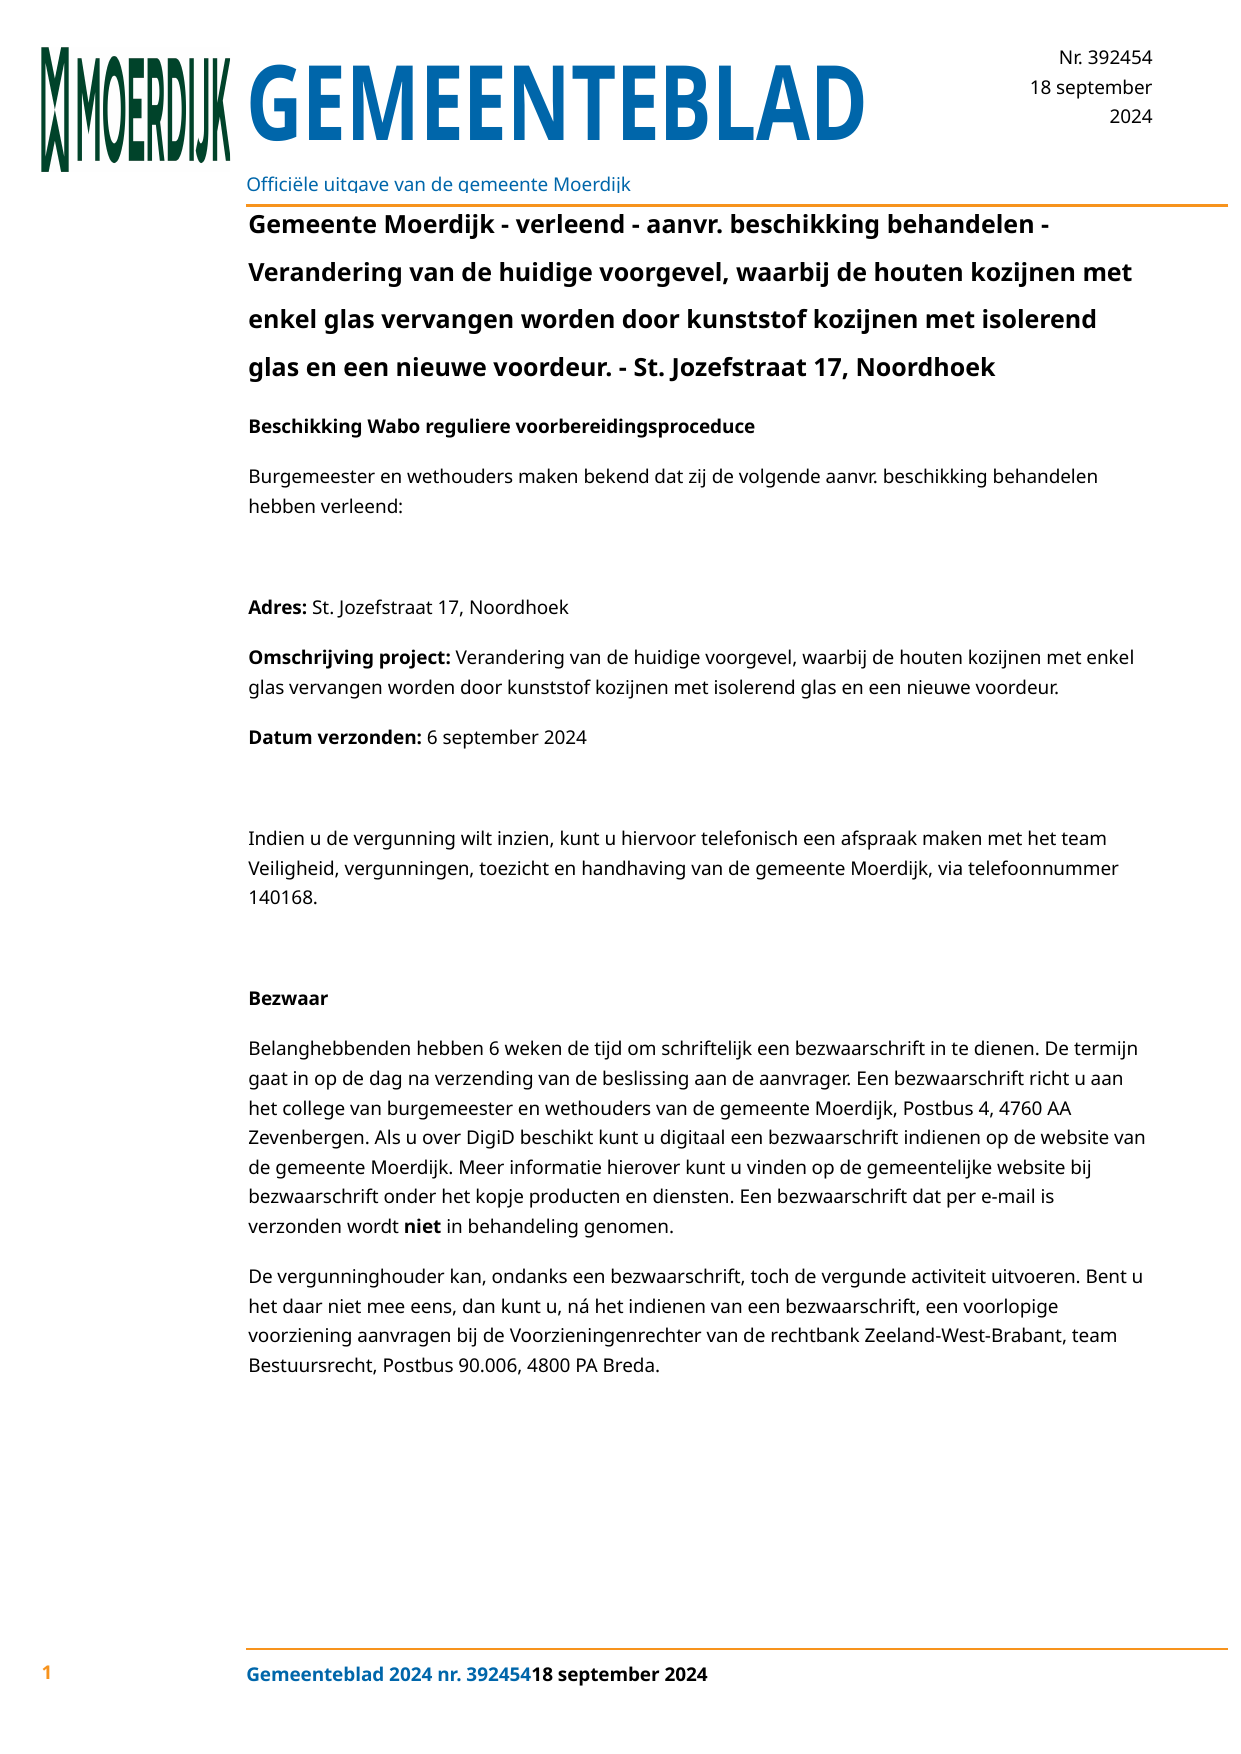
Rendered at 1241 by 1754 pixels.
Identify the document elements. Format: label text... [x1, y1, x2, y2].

text Bezwaar [248, 985, 1152, 1011]
text Datum verzonden: 6 september 2024 [248, 724, 1152, 750]
text Gemeente Moerdijk - verleend - aanvr. beschikking behandelen - Verandering van de huidige voorgevel, waarbij de houten kozijnen met enkel glas vervangen worden door kunststof kozijnen met isolerend glas en een nieuwe voordeur. - St. Jozefstraat 17, Noordhoek [248, 207, 1152, 384]
text Belanghebbenden hebben 6 weken de tijd om schriftelijk een bezwaarschrift in te dienen. De termijn gaat in op de dag na verzending van de beslissing aan de aanvrager. Een bezwaarschrift richt u aan het college van burgemeester en wethouders van de gemeente Moerdijk, Postbus 4, 4760 AA Zevenbergen. Als u over DigiD beschikt kunt u digitaal een bezwaarschrift indienen op de website van de gemeente Moerdijk. Meer informatie hierover kunt u vinden op de gemeentelijke website bij bezwaarschrift onder het kopje producten en diensten. Een bezwaarschrift dat per e-mail is verzonden wordt niet in behandeling genomen. [248, 1036, 1152, 1239]
picture [41, 47, 231, 172]
text Burgemeester en wethouders maken bekend dat zij de volgende aanvr. beschikking behandelen hebben verleend: [248, 463, 1152, 519]
text Beschikking Wabo reguliere voorbereidingsproceduce [248, 413, 1152, 439]
text Omschrijving project: Verandering van de huidige voorgevel, waarbij de houten kozijnen met enkel glas vervangen worden door kunststof kozijnen met isolerend glas en een nieuwe voordeur. [248, 644, 1152, 700]
text De vergunninghouder kan, ondanks een bezwaarschrift, toch de vergunde activiteit uitvoeren. Bent u het daar niet mee eens, dan kunt u, ná het indienen van een bezwaarschrift, een voorlopige voorziening aanvragen bij de Voorzieningenrechter van de rechtbank Zeeland-West-Brabant, team Bestuursrecht, Postbus 90.006, 4800 PA Breda. [248, 1263, 1152, 1378]
text Adres: St. Jozefstraat 17, Noordhoek [248, 594, 1152, 620]
text Indien u de vergunning wilt inzien, kunt u hiervoor telefonisch een afspraak maken met het team Veiligheid, vergunningen, toezicht en handhaving van de gemeente Moerdijk, via telefoonnummer 140168. [248, 825, 1152, 910]
